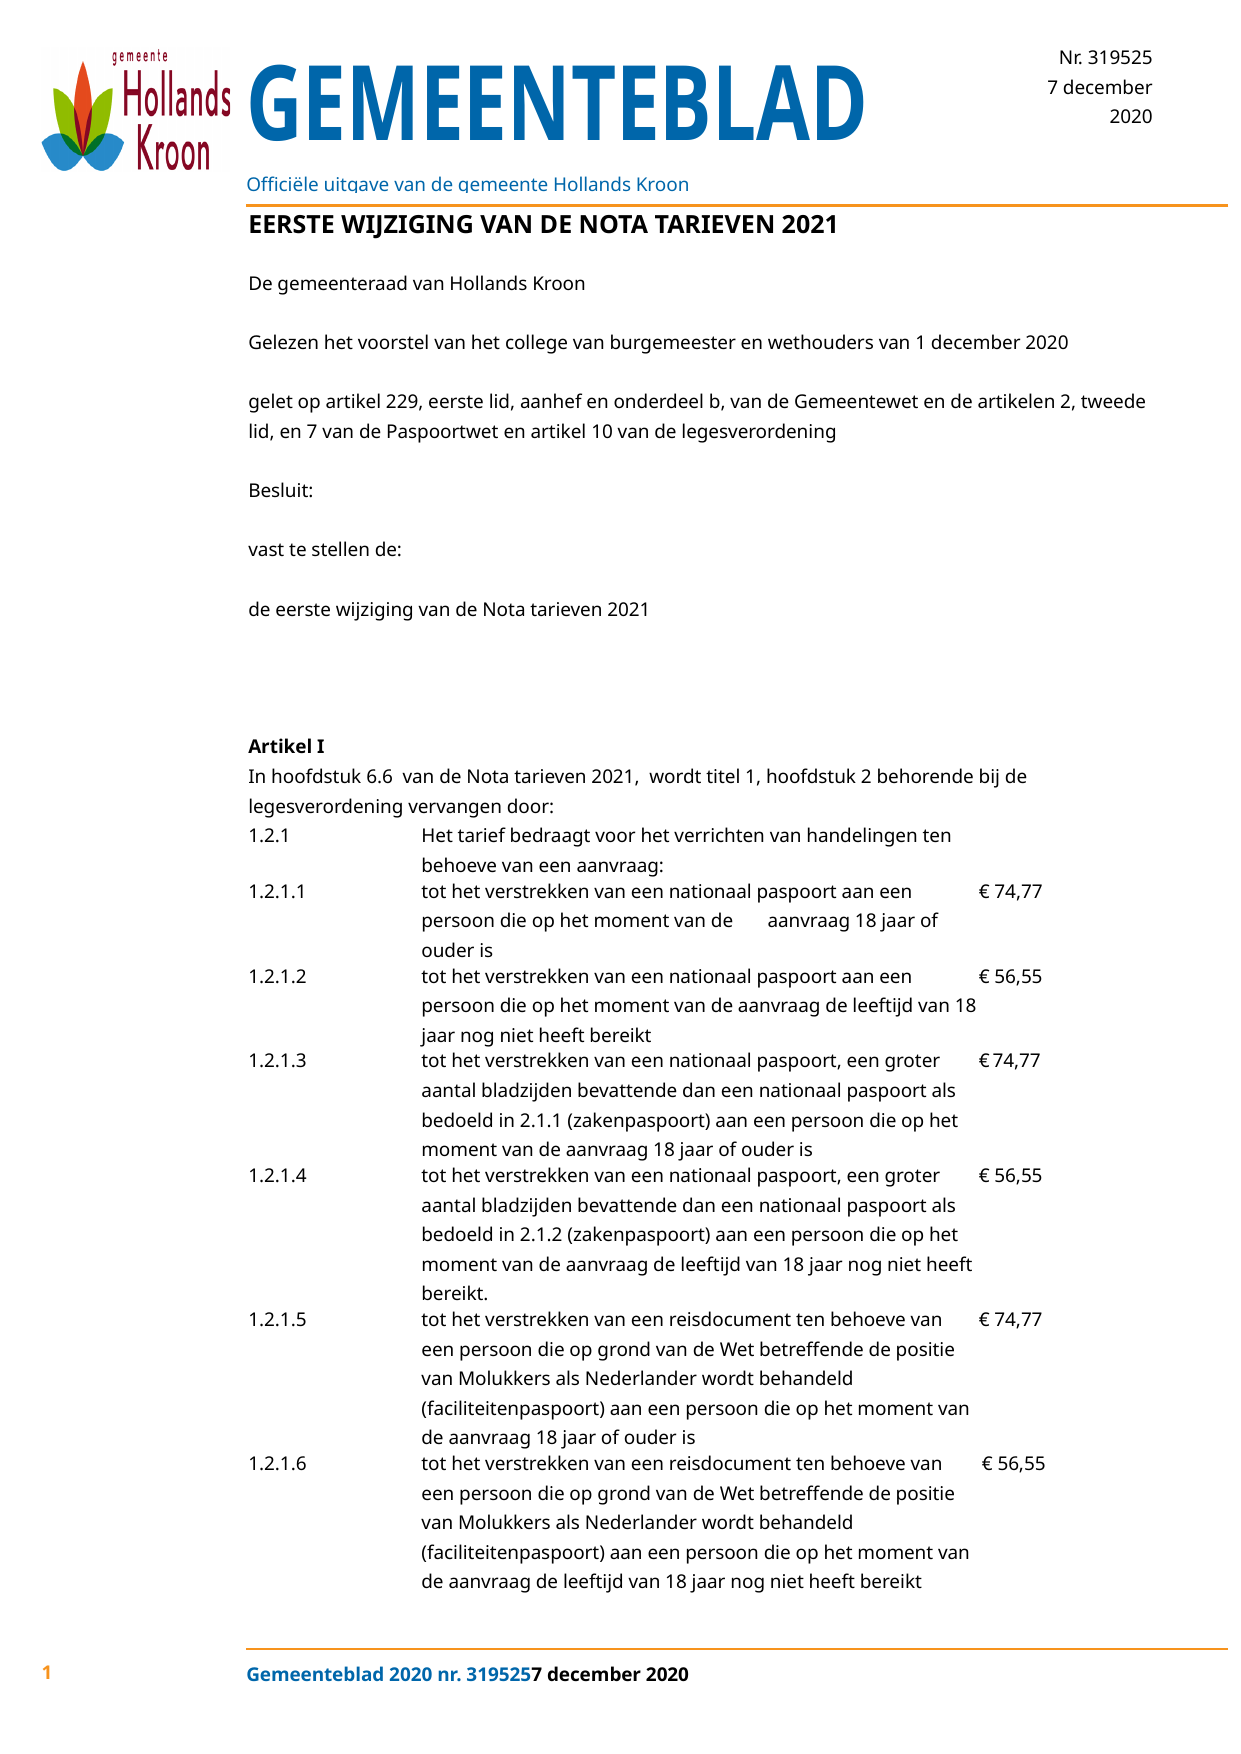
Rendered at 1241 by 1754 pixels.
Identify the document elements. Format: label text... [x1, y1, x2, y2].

picture [41, 47, 231, 172]
text de eerste wijziging van de Nota tarieven 2021 [248, 596, 1152, 621]
table_cell tot het verstrekken van een nationaal paspoort aan een persoon die op het moment van de aanvraag de leeftijd van 18 jaar nog niet heeft bereikt [421, 963, 978, 1048]
table_cell tot het verstrekken van een reisdocument ten behoeve van een persoon die op grond van de Wet betreffende de positie van Molukkers als Nederlander wordt behandeld (faciliteitenpaspoort) aan een persoon die op het moment van de aanvraag de leeftijd van 18 jaar nog niet heeft bereikt [421, 1450, 978, 1594]
table_cell 1.2.1.1 [248, 878, 421, 963]
text De gemeenteraad van Hollands Kroon [248, 270, 1152, 296]
table_cell 1.2.1.2 [248, 963, 421, 1048]
text vast te stellen de: [248, 537, 1152, 562]
table_cell tot het verstrekken van een nationaal paspoort, een groter aantal bladzijden bevattende dan een nationaal paspoort als bedoeld in 2.1.1 (zakenpaspoort) aan een persoon die op het moment van de aanvraag 18 jaar of ouder is [421, 1048, 978, 1162]
table_cell tot het verstrekken van een nationaal paspoort aan een persoon die op het moment van de aanvraag 18 jaar of ouder is [421, 878, 978, 963]
table_cell 1.2.1.6 [248, 1450, 421, 1594]
table_cell 1.2.1.5 [248, 1306, 421, 1450]
text In hoofdstuk 6.6 van de Nota tarieven 2021, wordt titel 1, hoofdstuk 2 behorende bij de legesverordening vervangen door: [248, 763, 1152, 819]
table_header [979, 823, 1152, 878]
table_header Het tarief bedraagt voor het verrichten van handelingen ten behoeve van een aanvraag: [421, 823, 978, 878]
text Besluit: [248, 477, 1152, 503]
text Gelezen het voorstel van het college van burgemeester en wethouders van 1 december 2020 [248, 329, 1152, 355]
table_cell € 74,77 [979, 1048, 1152, 1162]
table_cell € 56,55 [979, 1450, 1152, 1594]
table_cell € 74,77 [979, 878, 1152, 963]
text EERSTE WIJZIGING VAN DE NOTA TARIEVEN 2021 [248, 207, 1152, 241]
table_cell 1.2.1.4 [248, 1162, 421, 1306]
text gelet op artikel 229, eerste lid, aanhef en onderdeel b, van de Gemeentewet en de artikelen 2, tweede lid, en 7 van de Paspoortwet en artikel 10 van de legesverordening [248, 389, 1152, 444]
table_cell € 74,77 [979, 1306, 1152, 1450]
table_header 1.2.1 [248, 823, 421, 878]
table_cell € 56,55 [979, 963, 1152, 1048]
table_cell tot het verstrekken van een nationaal paspoort, een groter aantal bladzijden bevattende dan een nationaal paspoort als bedoeld in 2.1.2 (zakenpaspoort) aan een persoon die op het moment van de aanvraag de leeftijd van 18 jaar nog niet heeft bereikt. [421, 1162, 978, 1306]
table_cell € 56,55 [979, 1162, 1152, 1306]
text Artikel I [248, 734, 1152, 759]
table_cell tot het verstrekken van een reisdocument ten behoeve van een persoon die op grond van de Wet betreffende de positie van Molukkers als Nederlander wordt behandeld (faciliteitenpaspoort) aan een persoon die op het moment van de aanvraag 18 jaar of ouder is [421, 1306, 978, 1450]
table_cell 1.2.1.3 [248, 1048, 421, 1162]
